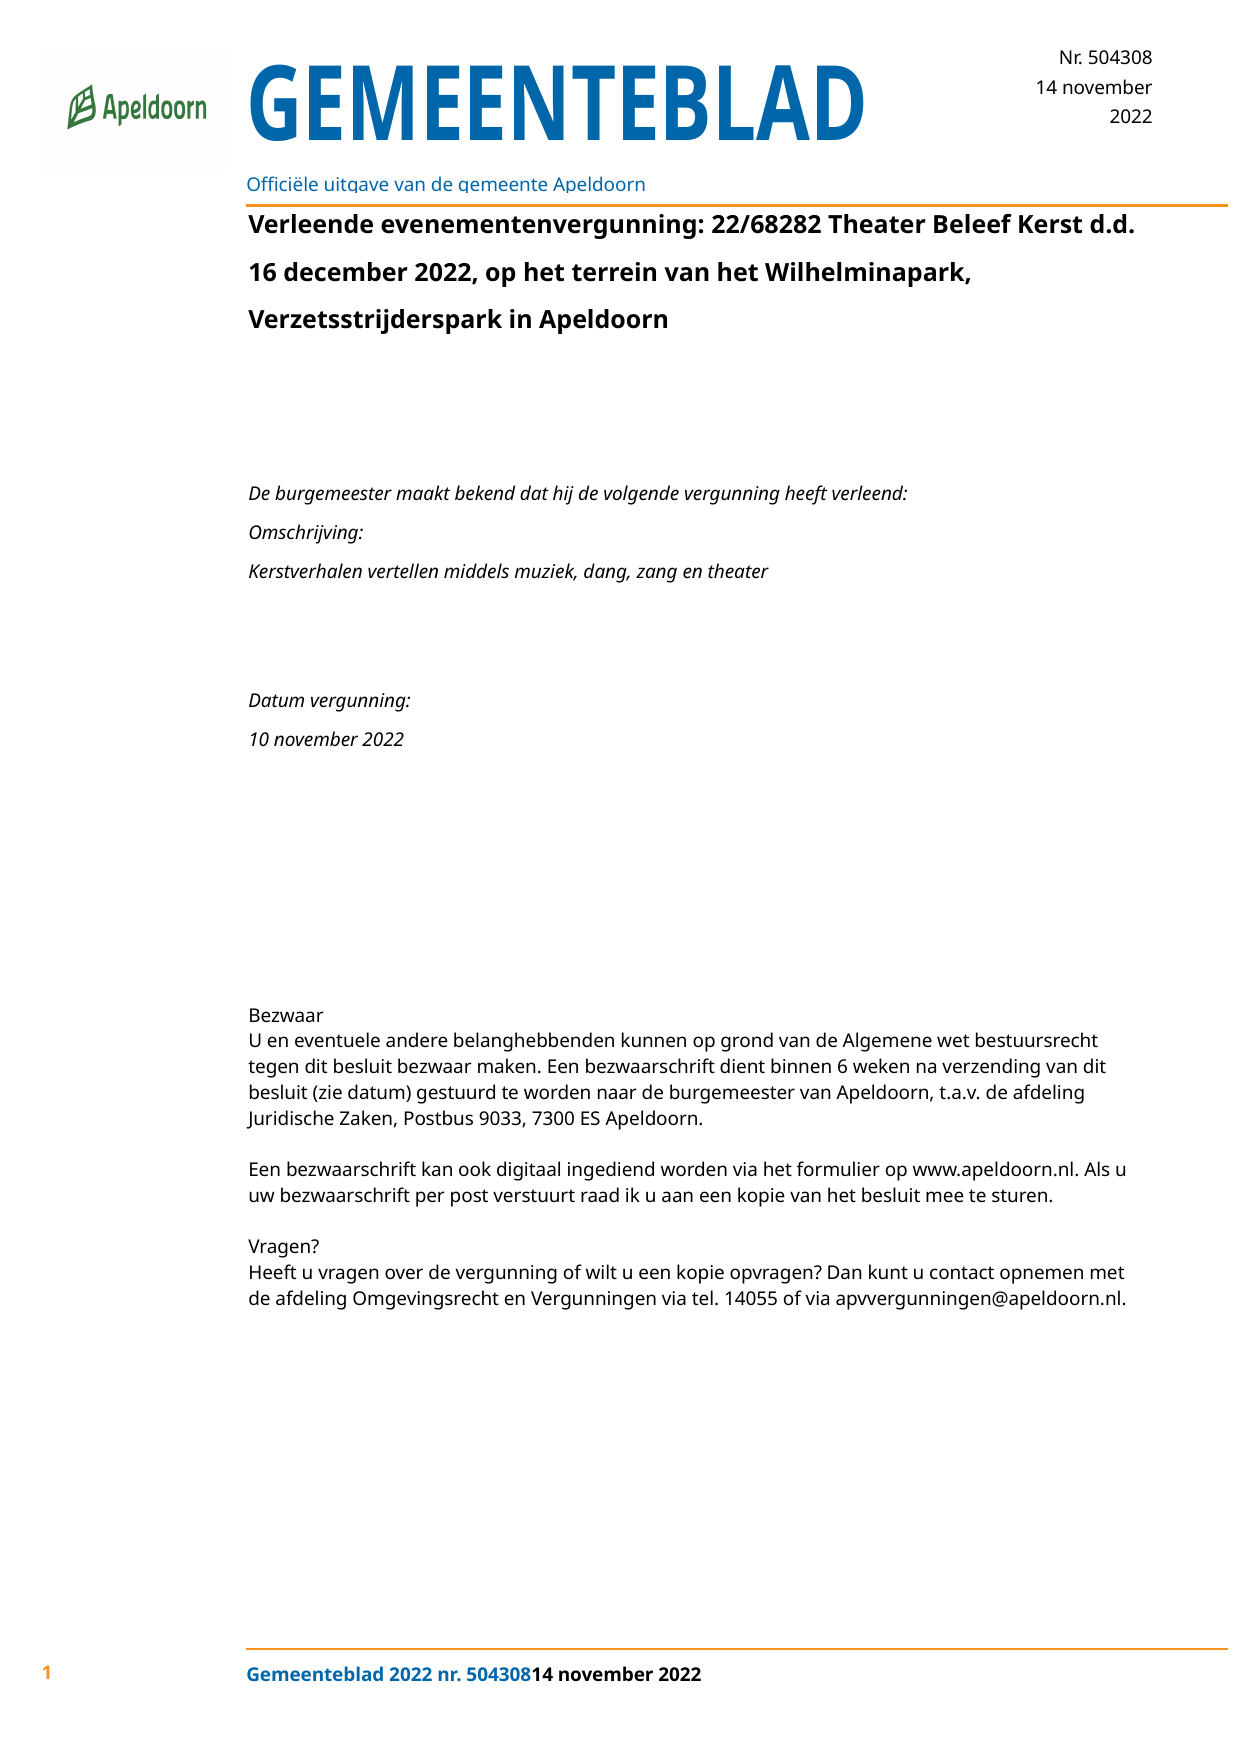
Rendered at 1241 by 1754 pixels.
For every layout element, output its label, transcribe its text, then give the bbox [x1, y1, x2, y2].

text Kerstverhalen vertellen middels muziek, dang, zang en theater [248, 558, 1152, 584]
text 10 november 2022 [248, 727, 1152, 752]
text Vragen? [248, 1233, 1152, 1259]
text Een bezwaarschrift kan ook digitaal ingediend worden via het formulier op www.apeldoorn.nl. Als u uw bezwaarschrift per post verstuurt raad ik u aan een kopie van het besluit mee te sturen. [248, 1156, 1152, 1208]
text De burgemeester maakt bekend dat hij de volgende vergunning heeft verleend: [248, 480, 1152, 506]
picture [41, 47, 231, 172]
text Verleende evenementenvergunning: 22/68282 Theater Beleef Kerst d.d. 16 december 2022, op het terrein van het Wilhelminapark, Verzetsstrijderspark in Apeldoorn [248, 207, 1152, 336]
text Omschrijving: [248, 519, 1152, 545]
text Datum vergunning: [248, 687, 1152, 713]
text U en eventuele andere belanghebbenden kunnen op grond van de Algemene wet bestuursrecht tegen dit besluit bezwaar maken. Een bezwaarschrift dient binnen 6 weken na verzending van dit besluit (zie datum) gestuurd te worden naar de burgemeester van Apeldoorn, t.a.v. de afdeling Juridische Zaken, Postbus 9033, 7300 ES Apeldoorn. [248, 1028, 1152, 1131]
text Heeft u vragen over de vergunning of wilt u een kopie opvragen? Dan kunt u contact opnemen met de afdeling Omgevingsrecht en Vergunningen via tel. 14055 of via apvvergunningen@apeldoorn.nl. [248, 1259, 1152, 1311]
text Bezwaar [248, 1002, 1152, 1028]
